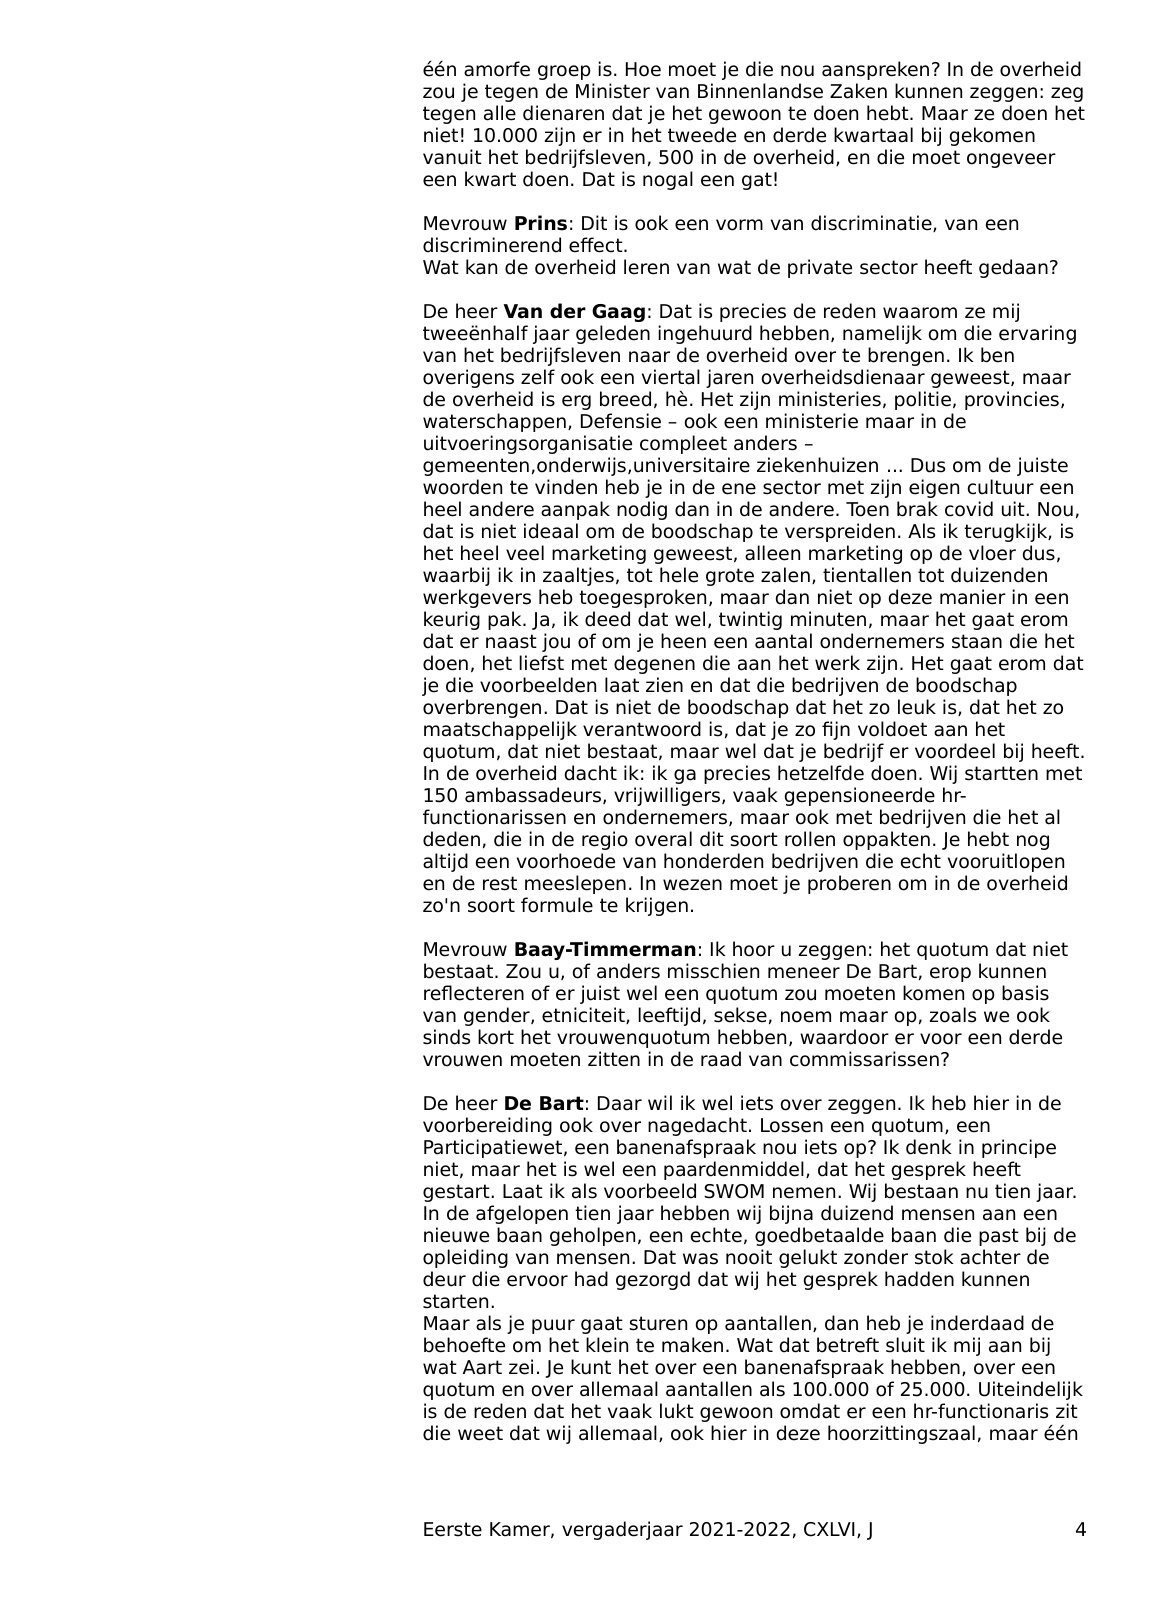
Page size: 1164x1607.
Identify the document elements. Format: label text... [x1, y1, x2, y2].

text Wat kan de overheid leren van wat de private sector heeft gedaan? [422, 257, 1087, 279]
text Maar als je puur gaat sturen op aantallen, dan heb je inderdaad de behoefte om het klein te maken. Wat dat betreft sluit ik mij aan bij wat Aart zei. Je kunt het over een banenafspraak hebben, over een quotum en over allemaal aantallen als 100.000 of 25.000. Uiteindelijk is de reden dat het vaak lukt gewoon omdat er een hr-functionaris zit die weet dat wij allemaal, ook hier in deze hoorzittingszaal, maar één [422, 1313, 1087, 1444]
text Mevrouw Prins: Dit is ook een vorm van discriminatie, van een discriminerend effect. [422, 213, 1087, 257]
text Mevrouw Baay-Timmerman: Ik hoor u zeggen: het quotum dat niet bestaat. Zou u, of anders misschien meneer De Bart, erop kunnen reflecteren of er juist wel een quotum zou moeten komen op basis van gender, etniciteit, leeftijd, sekse, noem maar op, zoals we ook sinds kort het vrouwenquotum hebben, waardoor er voor een derde vrouwen moeten zitten in de raad van commissarissen? [422, 939, 1087, 1071]
text één amorfe groep is. Hoe moet je die nou aanspreken? In de overheid zou je tegen de Minister van Binnenlandse Zaken kunnen zeggen: zeg tegen alle dienaren dat je het gewoon te doen hebt. Maar ze doen het niet! 10.000 zijn er in het tweede en derde kwartaal bij gekomen vanuit het bedrijfsleven, 500 in de overheid, en die moet ongeveer een kwart doen. Dat is nogal een gat! [422, 59, 1087, 191]
text De heer De Bart: Daar wil ik wel iets over zeggen. Ik heb hier in de voorbereiding ook over nagedacht. Lossen een quotum, een Participatiewet, een banenafspraak nou iets op? Ik denk in principe niet, maar het is wel een paardenmiddel, dat het gesprek heeft gestart. Laat ik als voorbeeld SWOM nemen. Wij bestaan nu tien jaar. In de afgelopen tien jaar hebben wij bijna duizend mensen aan een nieuwe baan geholpen, een echte, goedbetaalde baan die past bij de opleiding van mensen. Dat was nooit gelukt zonder stok achter de deur die ervoor had gezorgd dat wij het gesprek hadden kunnen starten. [422, 1093, 1087, 1313]
text In de overheid dacht ik: ik ga precies hetzelfde doen. Wij startten met 150 ambassadeurs, vrijwilligers, vaak gepensioneerde hr-functionarissen en ondernemers, maar ook met bedrijven die het al deden, die in de regio overal dit soort rollen oppakten. Je hebt nog altijd een voorhoede van honderden bedrijven die echt vooruitlopen en de rest meeslepen. In wezen moet je proberen om in de overheid zo'n soort formule te krijgen. [422, 763, 1087, 917]
text De heer Van der Gaag: Dat is precies de reden waarom ze mij tweeënhalf jaar geleden ingehuurd hebben, namelijk om die ervaring van het bedrijfsleven naar de overheid over te brengen. Ik ben overigens zelf ook een viertal jaren overheidsdienaar geweest, maar de overheid is erg breed, hè. Het zijn ministeries, politie, provincies, waterschappen, Defensie – ook een ministerie maar in de uitvoeringsorganisatie compleet anders – gemeenten,onderwijs,universitaire ziekenhuizen ... Dus om de juiste woorden te vinden heb je in de ene sector met zijn eigen cultuur een heel andere aanpak nodig dan in de andere. Toen brak covid uit. Nou, dat is niet ideaal om de boodschap te verspreiden. Als ik terugkijk, is het heel veel marketing geweest, alleen marketing op de vloer dus, waarbij ik in zaaltjes, tot hele grote zalen, tientallen tot duizenden werkgevers heb toegesproken, maar dan niet op deze manier in een keurig pak. Ja, ik deed dat wel, twintig minuten, maar het gaat erom dat er naast jou of om je heen een aantal ondernemers staan die het doen, het liefst met degenen die aan het werk zijn. Het gaat erom dat je die voorbeelden laat zien en dat die bedrijven de boodschap overbrengen. Dat is niet de boodschap dat het zo leuk is, dat het zo maatschappelijk verantwoord is, dat je zo fijn voldoet aan het quotum, dat niet bestaat, maar wel dat je bedrijf er voordeel bij heeft. [422, 301, 1087, 763]
